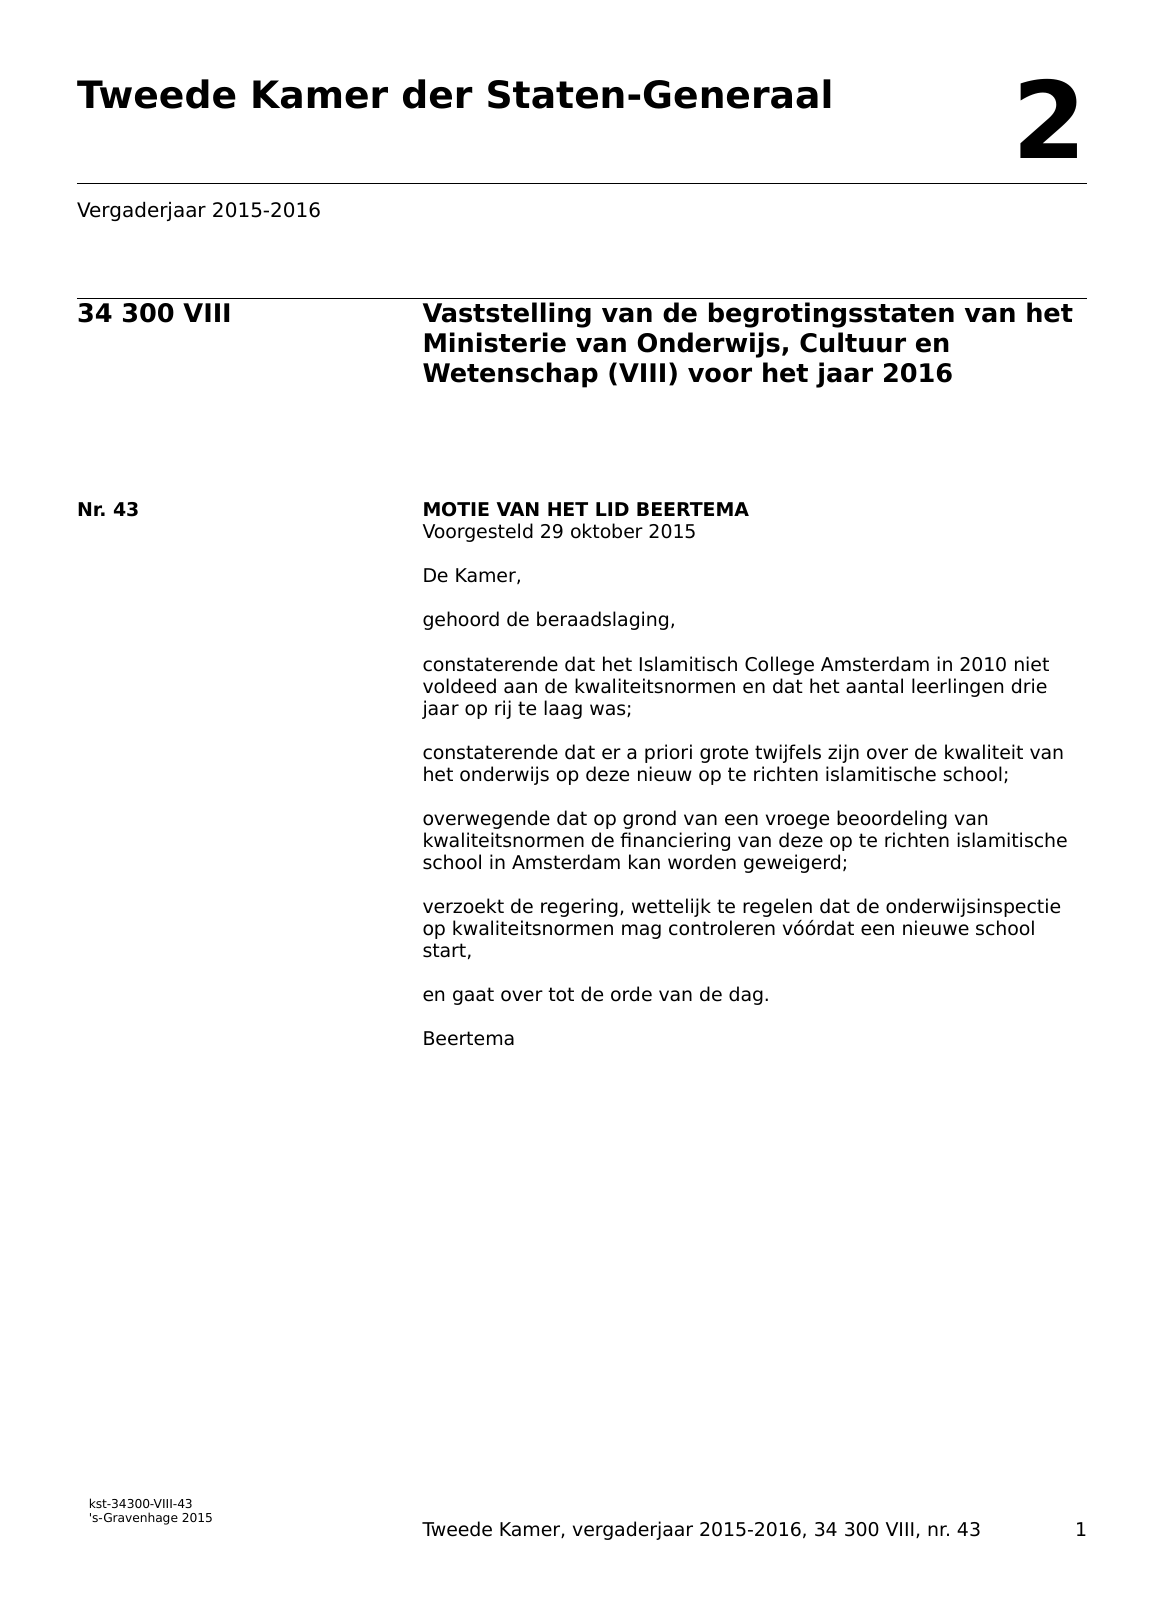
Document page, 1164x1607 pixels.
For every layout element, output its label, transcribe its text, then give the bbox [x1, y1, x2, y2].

text 's-Gravenhage 2015 [88, 1511, 323, 1525]
text overwegende dat op grond van een vroege beoordeling van kwaliteitsnormen de financiering van deze op te richten islamitische school in Amsterdam kan worden geweigerd; [422, 808, 1087, 874]
text constaterende dat het Islamitisch College Amsterdam in 2010 niet voldeed aan de kwaliteitsnormen en dat het aantal leerlingen drie jaar op rij te laag was; [422, 653, 1087, 719]
text gehoord de beraadslaging, [422, 609, 1087, 631]
text verzoekt de regering, wettelijk te regelen dat de onderwijsinspectie op kwaliteitsnormen mag controleren vóórdat een nieuwe school start, [422, 896, 1087, 962]
subtitle 34 300 VIII Vaststelling van de begrotingsstaten van het Ministerie van Onderwijs, Cultuur en Wetenschap (VIII) voor het jaar 2016 [77, 299, 1087, 388]
text Voorgesteld 29 oktober 2015 [422, 521, 1087, 543]
table_cell Vergaderjaar 2015-2016 [77, 184, 1087, 298]
table_header 2 [886, 59, 1087, 183]
text kst-34300-VIII-43 [88, 1497, 323, 1511]
text Beertema [422, 1028, 1087, 1050]
subtitle Nr. 43 MOTIE VAN HET LID BEERTEMA [77, 499, 1087, 521]
text constaterende dat er a priori grote twijfels zijn over de kwaliteit van het onderwijs op deze nieuw op te richten islamitische school; [422, 742, 1087, 786]
table_header Tweede Kamer der Staten-Generaal [77, 59, 886, 183]
text en gaat over tot de orde van de dag. [422, 984, 1087, 1006]
text De Kamer, [422, 565, 1087, 587]
